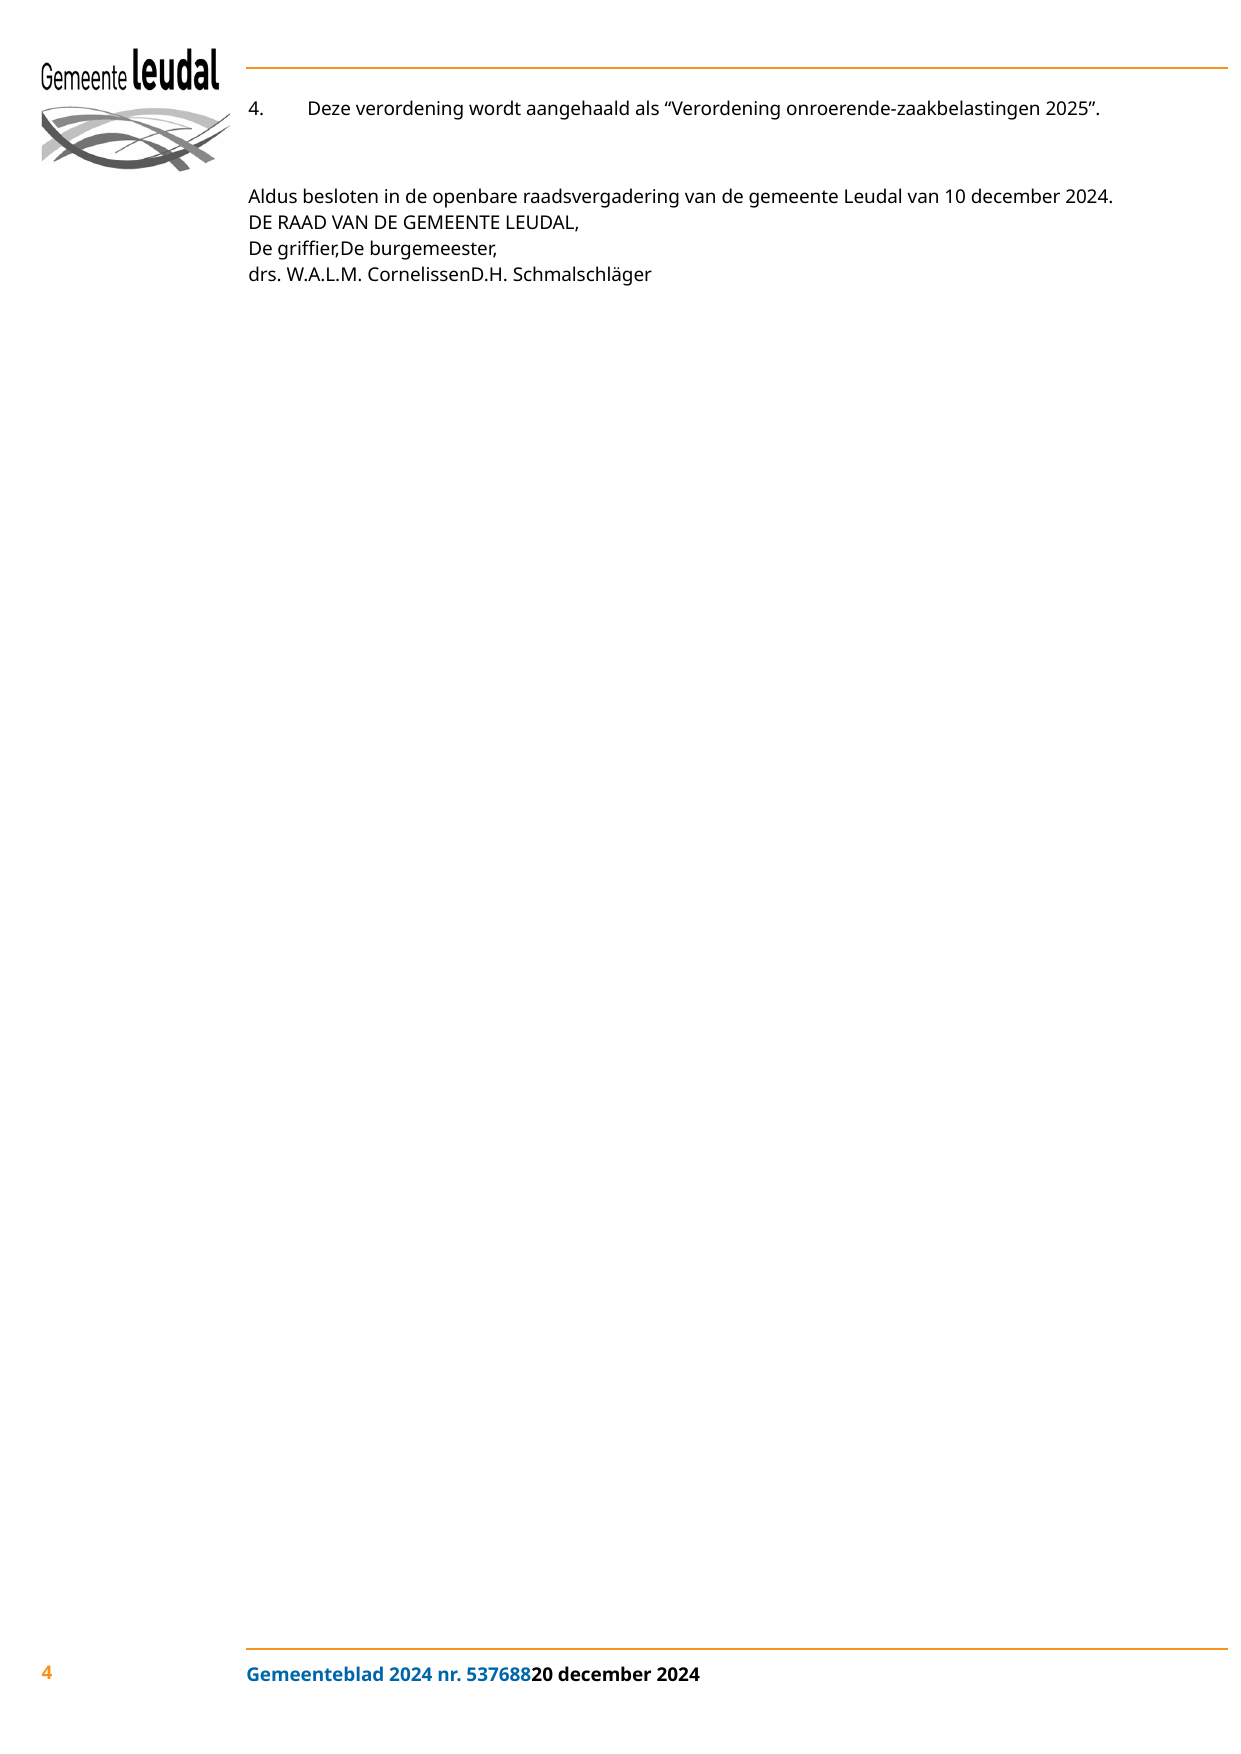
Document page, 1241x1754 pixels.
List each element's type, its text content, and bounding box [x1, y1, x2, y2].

picture [41, 47, 231, 172]
text drs. W.A.L.M. CornelissenD.H. Schmalschläger [248, 261, 1152, 286]
text De griffier,De burgemeester, [248, 235, 1152, 261]
text Aldus besloten in de openbare raadsvergadering van de gemeente Leudal van 10 december 2024. [248, 183, 1152, 209]
list Deze verordening wordt aangehaald als “Verordening onroerende-zaakbelastingen 2025”. [248, 95, 1152, 121]
text DE RAAD VAN DE GEMEENTE LEUDAL, [248, 209, 1152, 235]
